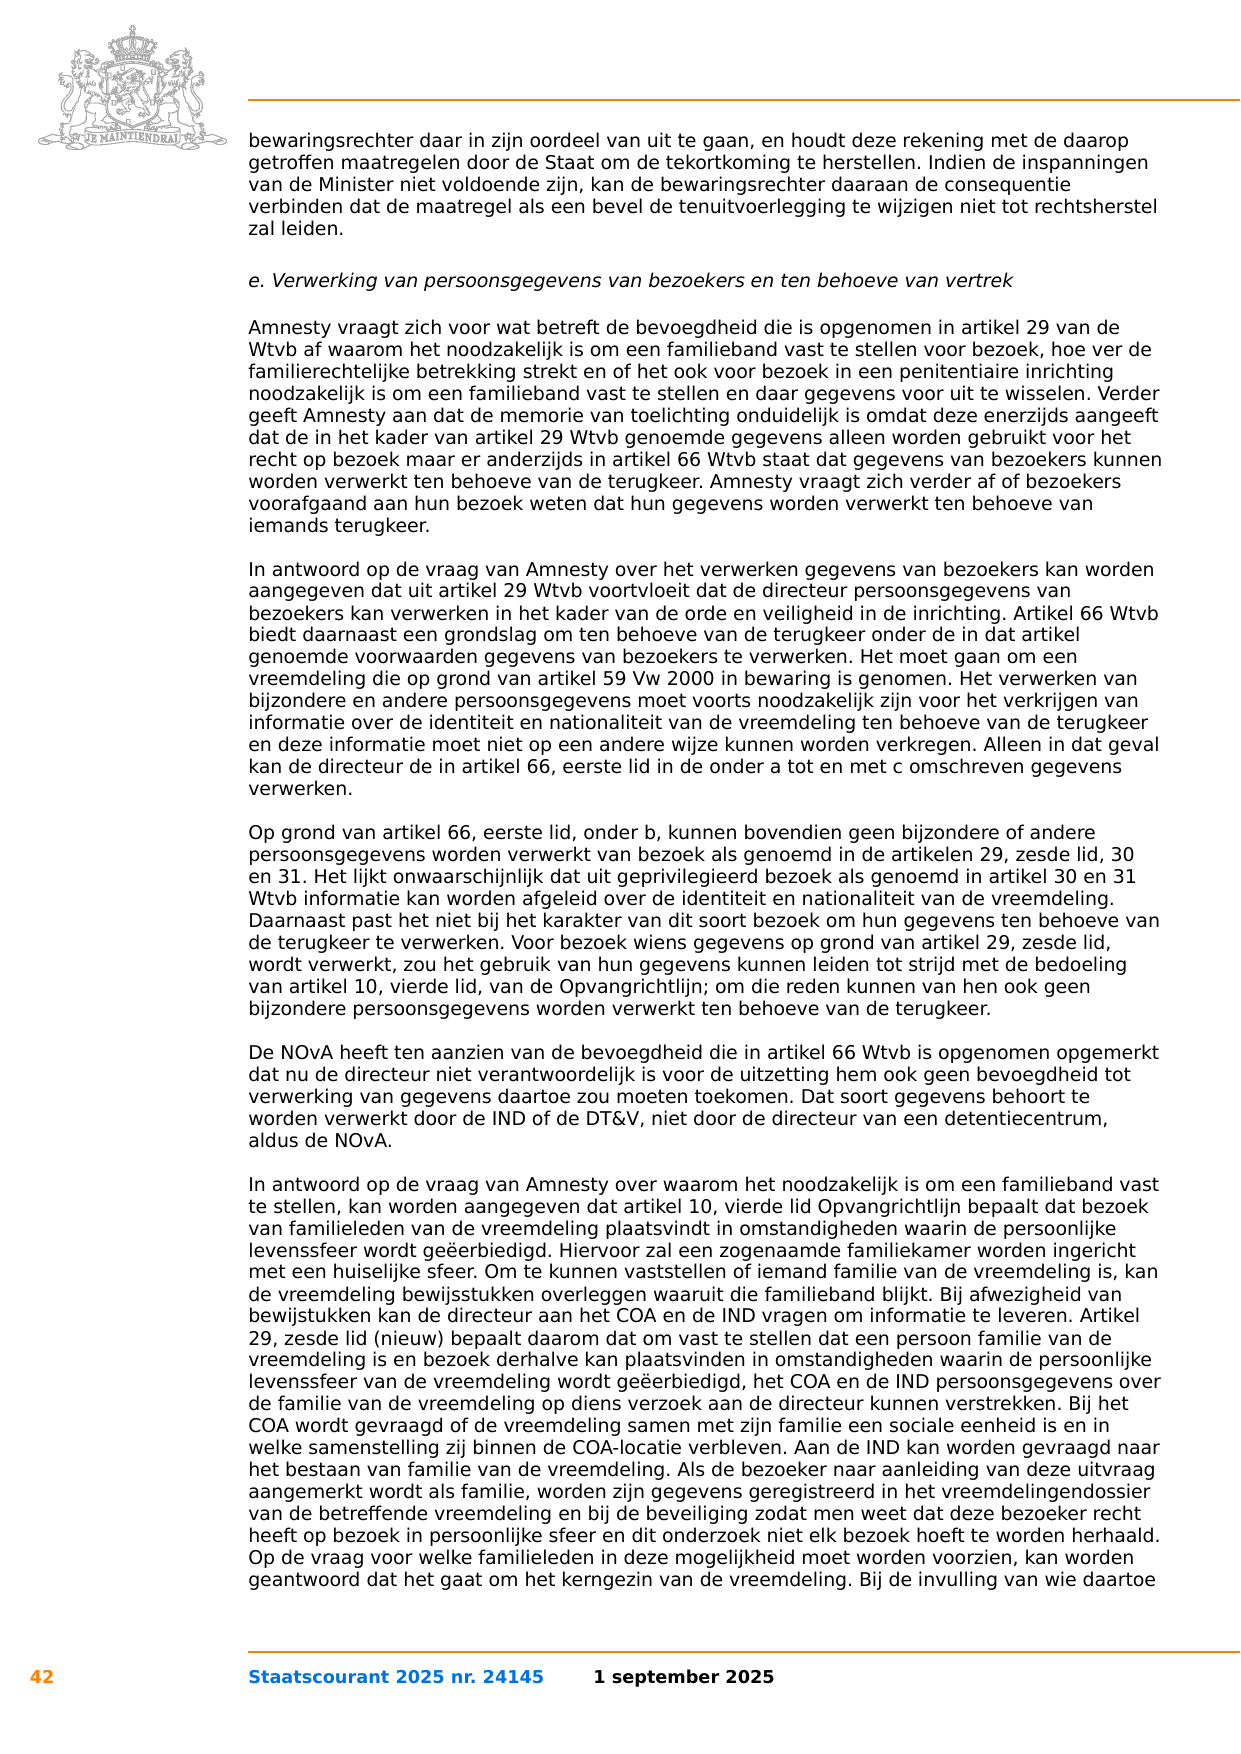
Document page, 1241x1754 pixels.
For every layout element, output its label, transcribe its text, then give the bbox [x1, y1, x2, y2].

picture [38, 25, 227, 150]
text Op grond van artikel 66, eerste lid, onder b, kunnen bovendien geen bijzondere of andere persoonsgegevens worden verwerkt van bezoek als genoemd in de artikelen 29, zesde lid, 30 en 31. Het lijkt onwaarschijnlijk dat uit geprivilegieerd bezoek als genoemd in artikel 30 en 31 Wtvb informatie kan worden afgeleid over de identiteit en nationaliteit van de vreemdeling. Daarnaast past het niet bij het karakter van dit soort bezoek om hun gegevens ten behoeve van de terugkeer te verwerken. Voor bezoek wiens gegevens op grond van artikel 29, zesde lid, wordt verwerkt, zou het gebruik van hun gegevens kunnen leiden tot strijd met de bedoeling van artikel 10, vierde lid, van de Opvangrichtlijn; om die reden kunnen van hen ook geen bijzondere persoonsgegevens worden verwerkt ten behoeve van de terugkeer. [248, 822, 1163, 1020]
text In antwoord op de vraag van Amnesty over waarom het noodzakelijk is om een familieband vast te stellen, kan worden aangegeven dat artikel 10, vierde lid Opvangrichtlijn bepaalt dat bezoek van familieleden van de vreemdeling plaatsvindt in omstandigheden waarin de persoonlijke levenssfeer wordt geëerbiedigd. Hiervoor zal een zogenaamde familiekamer worden ingericht met een huiselijke sfeer. Om te kunnen vaststellen of iemand familie van de vreemdeling is, kan de vreemdeling bewijsstukken overleggen waaruit die familieband blijkt. Bij afwezigheid van bewijstukken kan de directeur aan het COA en de IND vragen om informatie te leveren. Artikel 29, zesde lid (nieuw) bepaalt daarom dat om vast te stellen dat een persoon familie van de vreemdeling is en bezoek derhalve kan plaatsvinden in omstandigheden waarin de persoonlijke levenssfeer van de vreemdeling wordt geëerbiedigd, het COA en de IND persoonsgegevens over de familie van de vreemdeling op diens verzoek aan de directeur kunnen verstrekken. Bij het COA wordt gevraagd of de vreemdeling samen met zijn familie een sociale eenheid is en in welke samenstelling zij binnen de COA-locatie verbleven. Aan de IND kan worden gevraagd naar het bestaan van familie van de vreemdeling. Als de bezoeker naar aanleiding van deze uitvraag aangemerkt wordt als familie, worden zijn gegevens geregistreerd in het vreemdelingendossier van de betreffende vreemdeling en bij de beveiliging zodat men weet dat deze bezoeker recht heeft op bezoek in persoonlijke sfeer en dit onderzoek niet elk bezoek hoeft te worden herhaald. Op de vraag voor welke familieleden in deze mogelijkheid moet worden voorzien, kan worden geantwoord dat het gaat om het kerngezin van de vreemdeling. Bij de invulling van wie daartoe [248, 1173, 1163, 1591]
text bewaringsrechter daar in zijn oordeel van uit te gaan, en houdt deze rekening met de daarop getroffen maatregelen door de Staat om de tekortkoming te herstellen. Indien de inspanningen van de Minister niet voldoende zijn, kan de bewaringsrechter daaraan de consequentie verbinden dat de maatregel als een bevel de tenuitvoerlegging te wijzigen niet tot rechtsherstel zal leiden. [248, 130, 1163, 240]
text Amnesty vraagt zich voor wat betreft de bevoegdheid die is opgenomen in artikel 29 van de Wtvb af waarom het noodzakelijk is om een familieband vast te stellen voor bezoek, hoe ver de familierechtelijke betrekking strekt en of het ook voor bezoek in een penitentiaire inrichting noodzakelijk is om een familieband vast te stellen en daar gegevens voor uit te wisselen. Verder geeft Amnesty aan dat de memorie van toelichting onduidelijk is omdat deze enerzijds aangeeft dat de in het kader van artikel 29 Wtvb genoemde gegevens alleen worden gebruikt voor het recht op bezoek maar er anderzijds in artikel 66 Wtvb staat dat gegevens van bezoekers kunnen worden verwerkt ten behoeve van de terugkeer. Amnesty vraagt zich verder af of bezoekers voorafgaand aan hun bezoek weten dat hun gegevens worden verwerkt ten behoeve van iemands terugkeer. [248, 317, 1163, 537]
subtitle e. Verwerking van persoonsgegevens van bezoekers en ten behoeve van vertrek [248, 270, 1163, 292]
text In antwoord op de vraag van Amnesty over het verwerken gegevens van bezoekers kan worden aangegeven dat uit artikel 29 Wtvb voortvloeit dat de directeur persoonsgegevens van bezoekers kan verwerken in het kader van de orde en veiligheid in de inrichting. Artikel 66 Wtvb biedt daarnaast een grondslag om ten behoeve van de terugkeer onder de in dat artikel genoemde voorwaarden gegevens van bezoekers te verwerken. Het moet gaan om een vreemdeling die op grond van artikel 59 Vw 2000 in bewaring is genomen. Het verwerken van bijzondere en andere persoonsgegevens moet voorts noodzakelijk zijn voor het verkrijgen van informatie over de identiteit en nationaliteit van de vreemdeling ten behoeve van de terugkeer en deze informatie moet niet op een andere wijze kunnen worden verkregen. Alleen in dat geval kan de directeur de in artikel 66, eerste lid in de onder a tot en met c omschreven gegevens verwerken. [248, 558, 1163, 800]
text De NOvA heeft ten aanzien van de bevoegdheid die in artikel 66 Wtvb is opgenomen opgemerkt dat nu de directeur niet verantwoordelijk is voor de uitzetting hem ook geen bevoegdheid tot verwerking van gegevens daartoe zou moeten toekomen. Dat soort gegevens behoort te worden verwerkt door de IND of de DT&V, niet door de directeur van een detentiecentrum, aldus de NOvA. [248, 1042, 1163, 1152]
